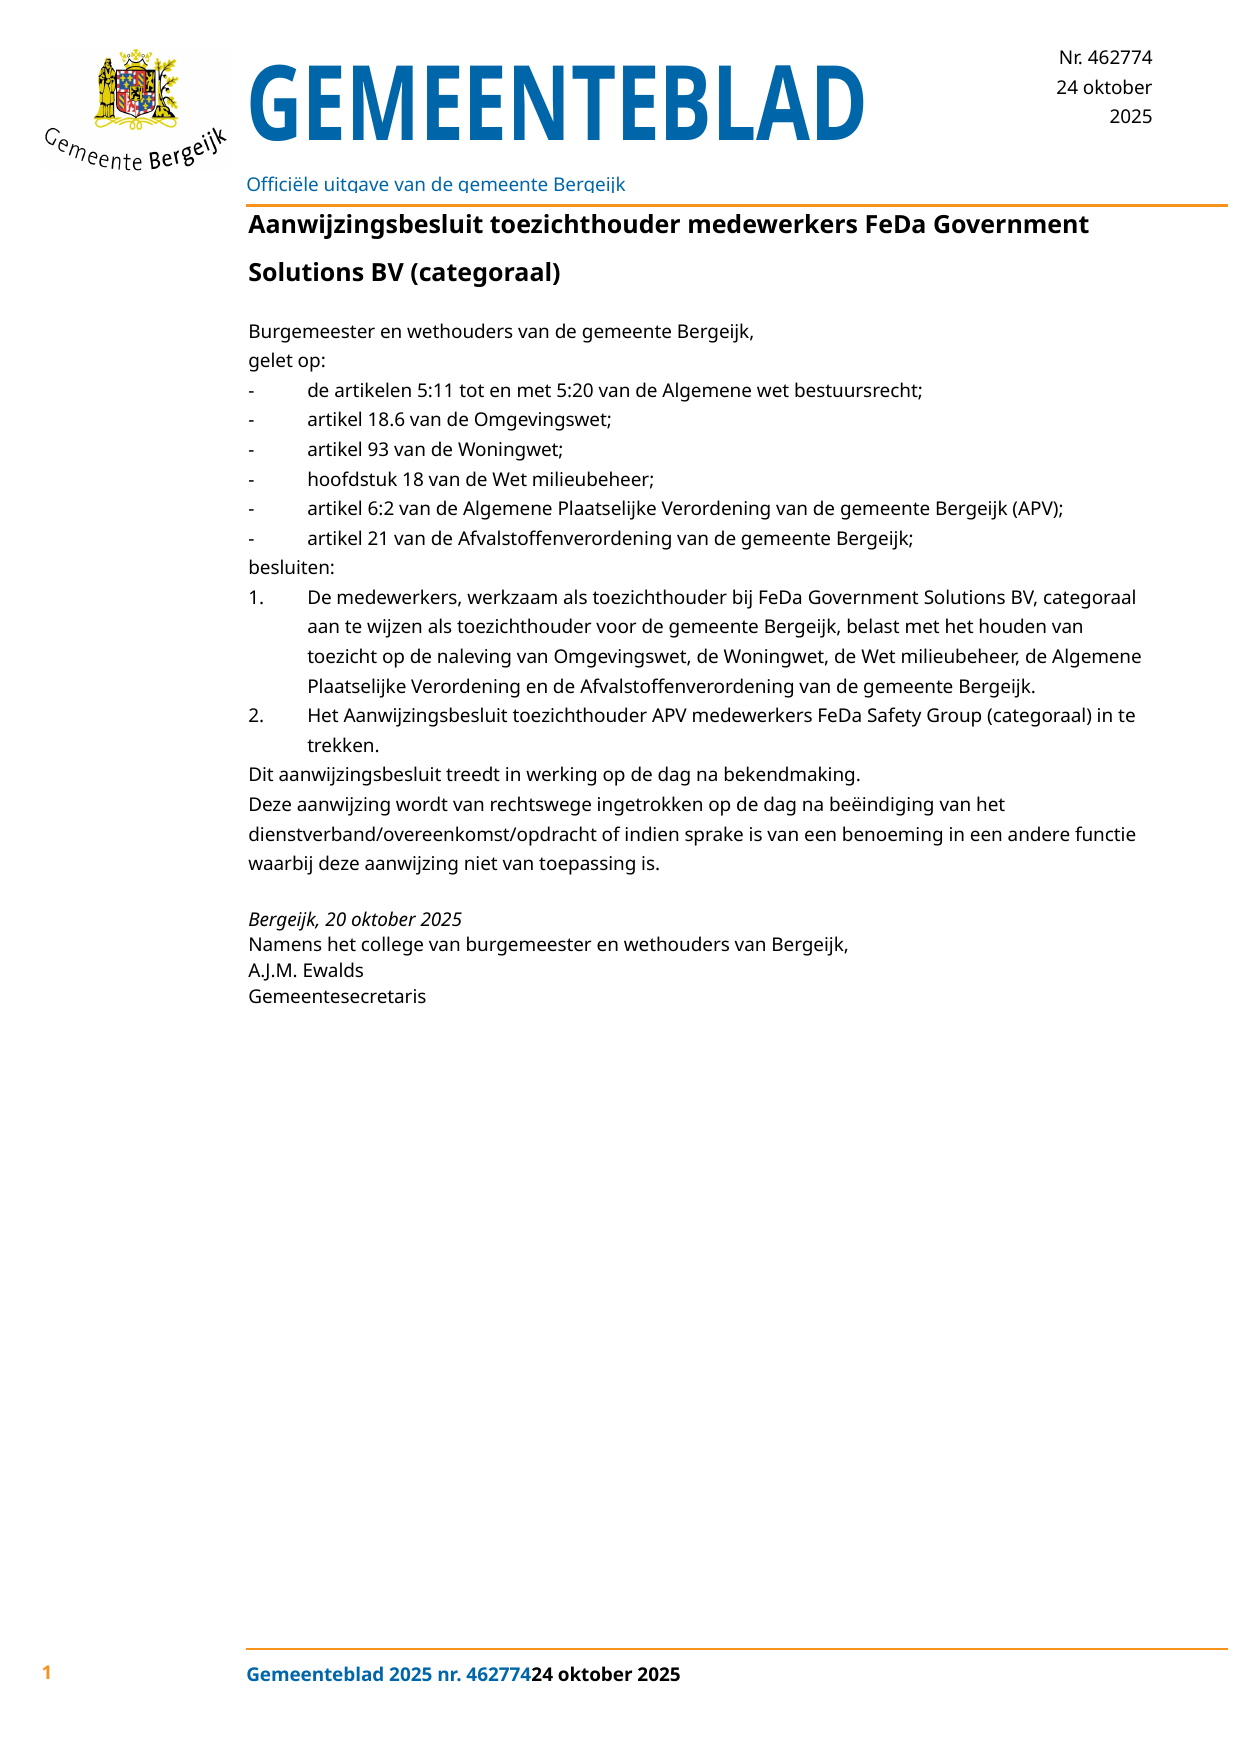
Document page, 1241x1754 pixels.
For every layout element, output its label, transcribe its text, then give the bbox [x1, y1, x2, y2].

text A.J.M. Ewalds [248, 957, 1152, 983]
list hoofdstuk 18 van de Wet milieubeheer; [248, 466, 1152, 492]
list artikel 93 van de Woningwet; [248, 436, 1152, 462]
text Aanwijzingsbesluit toezichthouder medewerkers FeDa Government Solutions BV (categoraal) [248, 207, 1152, 288]
text Deze aanwijzing wordt van rechtswege ingetrokken op de dag na beëindiging van het dienstverband/overeenkomst/opdracht of indien sprake is van een benoeming in een andere functie waarbij deze aanwijzing niet van toepassing is. [248, 791, 1152, 876]
text Namens het college van burgemeester en wethouders van Bergeijk, [248, 931, 1152, 957]
picture [41, 47, 231, 172]
text Gemeentesecretaris [248, 983, 1152, 1009]
list Het Aanwijzingsbesluit toezichthouder APV medewerkers FeDa Safety Group (categoraal) in te trekken. [248, 702, 1152, 758]
text besluiten: [248, 554, 1152, 580]
list artikel 18.6 van de Omgevingswet; [248, 407, 1152, 432]
list artikel 21 van de Afvalstoffenverordening van de gemeente Bergeijk; [248, 525, 1152, 551]
text Dit aanwijzingsbesluit treedt in werking op de dag na bekendmaking. [248, 762, 1152, 787]
text Burgemeester en wethouders van de gemeente Bergeijk, [248, 318, 1152, 344]
text gelet op: [248, 347, 1152, 373]
list artikel 6:2 van de Algemene Plaatselijke Verordening van de gemeente Bergeijk (APV); [248, 495, 1152, 521]
list de artikelen 5:11 tot en met 5:20 van de Algemene wet bestuursrecht; [248, 377, 1152, 403]
list De medewerkers, werkzaam als toezichthouder bij FeDa Government Solutions BV, categoraal aan te wijzen als toezichthouder voor de gemeente Bergeijk, belast met het houden van toezicht op de naleving van Omgevingswet, de Woningwet, de Wet milieubeheer, de Algemene Plaatselijke Verordening en de Afvalstoffenverordening van de gemeente Bergeijk. [248, 584, 1152, 699]
text Bergeijk, 20 oktober 2025 [248, 906, 1152, 931]
